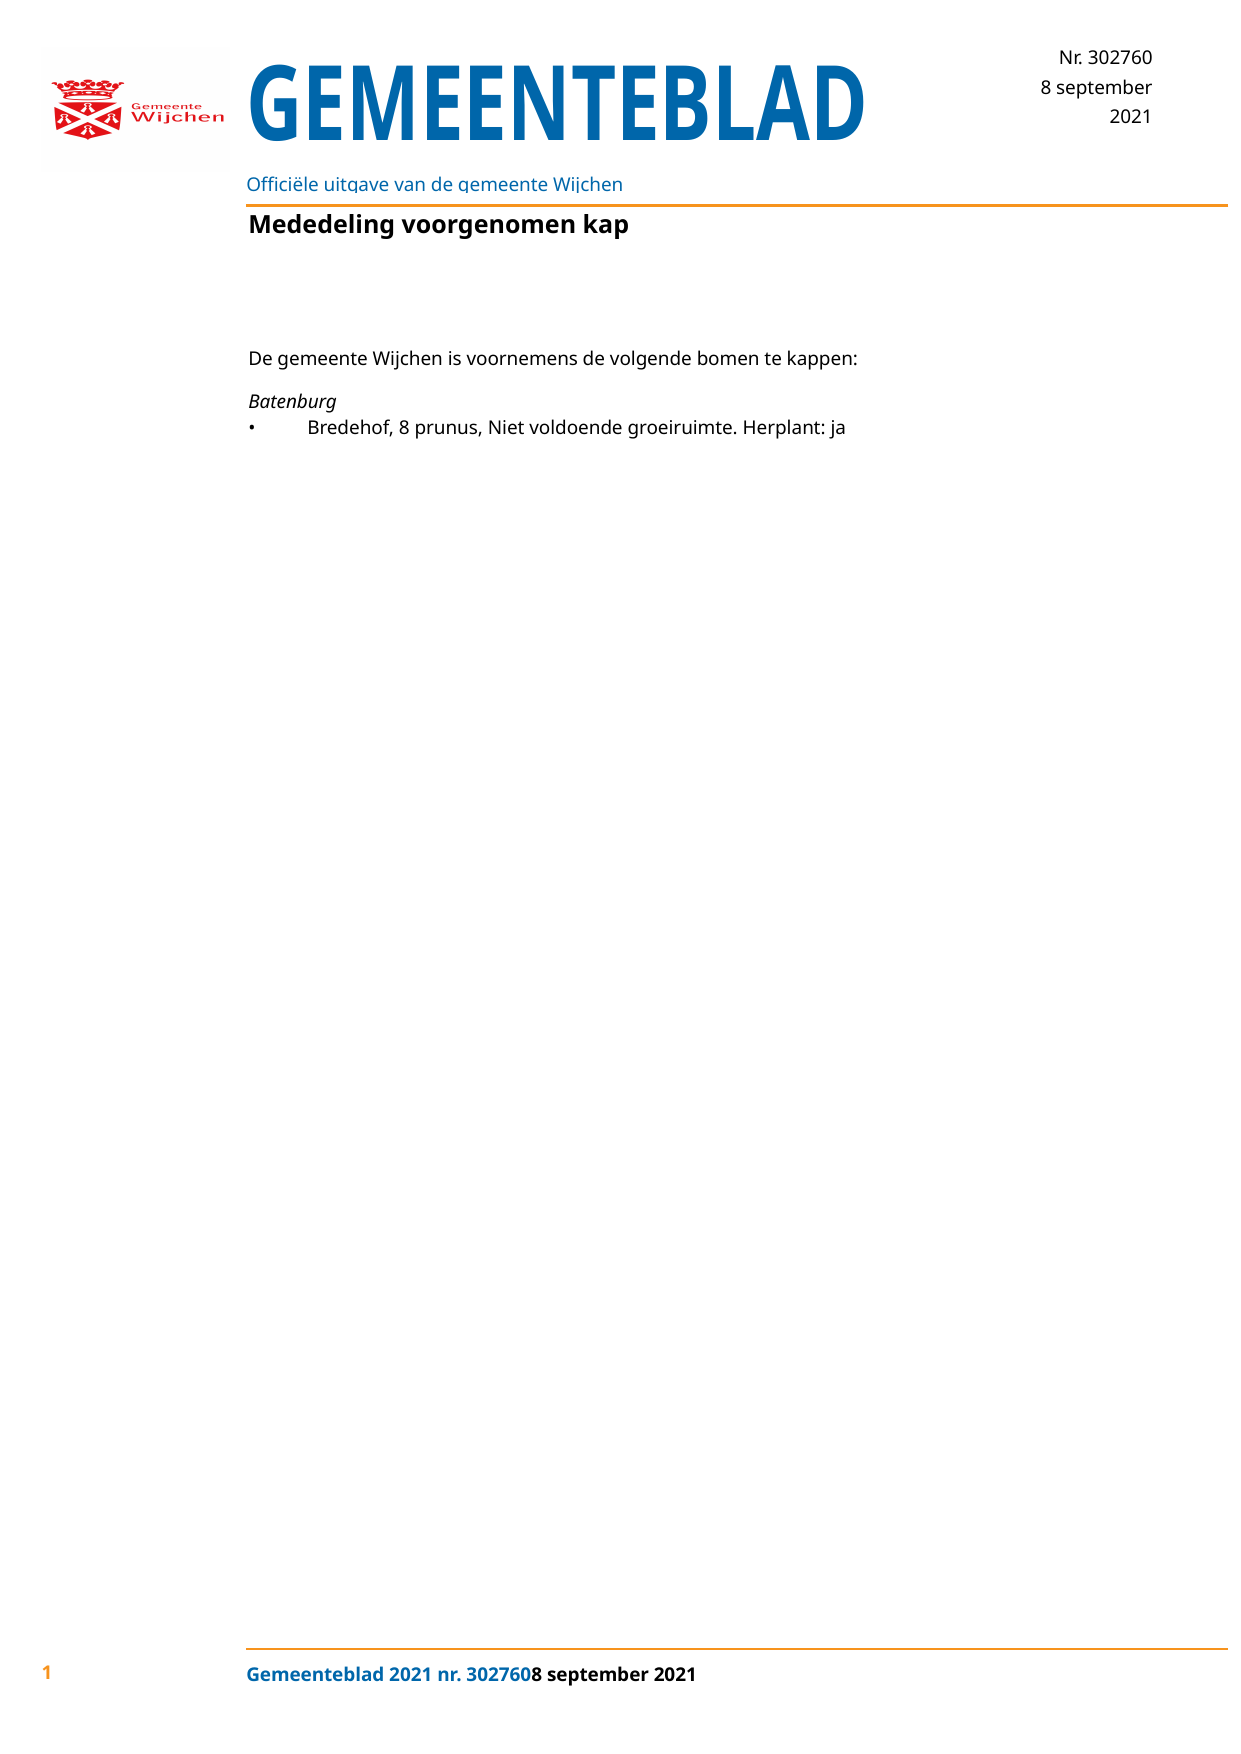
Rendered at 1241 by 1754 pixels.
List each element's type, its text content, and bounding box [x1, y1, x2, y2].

text Mededeling voorgenomen kap [248, 207, 1152, 241]
picture [41, 47, 231, 172]
text De gemeente Wijchen is voornemens de volgende bomen te kappen: [248, 345, 1152, 371]
text Batenburg [248, 388, 1152, 414]
list Bredehof, 8 prunus, Niet voldoende groeiruimte. Herplant: ja [248, 414, 1152, 440]
